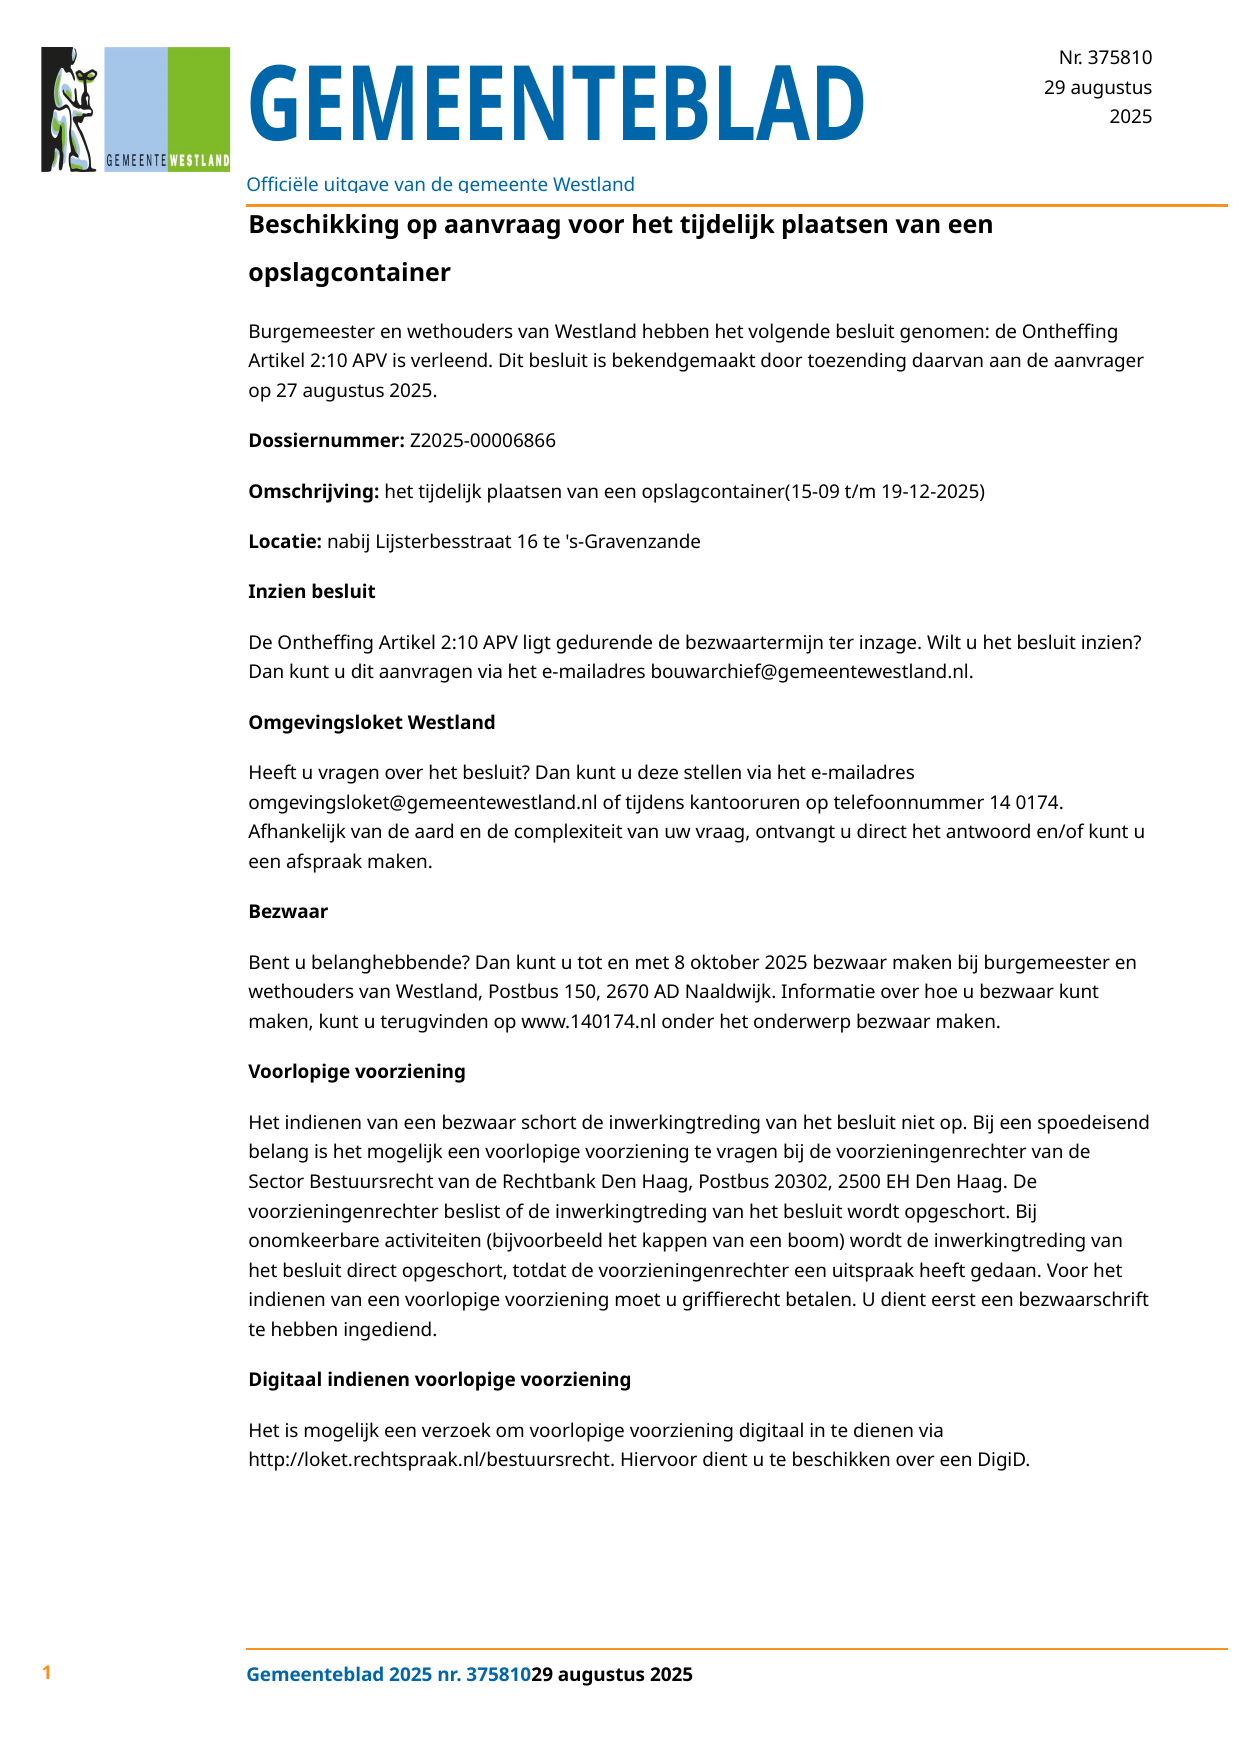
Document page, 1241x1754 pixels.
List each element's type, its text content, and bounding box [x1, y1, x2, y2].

text Omschrijving: het tijdelijk plaatsen van een opslagcontainer(15-09 t/m 19-12-2025) [248, 478, 1152, 504]
text Heeft u vragen over het besluit? Dan kunt u deze stellen via het e-mailadres omgevingsloket@gemeentewestland.nl of tijdens kantooruren op telefoonnummer 14 0174. Afhankelijk van de aard en de complexiteit van uw vraag, ontvangt u direct het antwoord en/of kunt u een afspraak maken. [248, 759, 1152, 874]
text Inzien besluit [248, 579, 1152, 604]
text Bent u belanghebbende? Dan kunt u tot en met 8 oktober 2025 bezwaar maken bij burgemeester en wethouders van Westland, Postbus 150, 2670 AD Naaldwijk. Informatie over hoe u bezwaar kunt maken, kunt u terugvinden op www.140174.nl onder het onderwerp bezwaar maken. [248, 949, 1152, 1034]
text Burgemeester en wethouders van Westland hebben het volgende besluit genomen: de Ontheffing Artikel 2:10 APV is verleend. Dit besluit is bekendgemaakt door toezending daarvan aan de aanvrager op 27 augustus 2025. [248, 318, 1152, 403]
text Omgevingsloket Westland [248, 709, 1152, 735]
text Dossiernummer: Z2025-00006866 [248, 427, 1152, 453]
picture [41, 47, 231, 172]
text Beschikking op aanvraag voor het tijdelijk plaatsen van een opslagcontainer [248, 207, 1152, 288]
text Voorlopige voorziening [248, 1059, 1152, 1084]
text Locatie: nabij Lijsterbesstraat 16 te 's-Gravenzande [248, 528, 1152, 554]
text Het is mogelijk een verzoek om voorlopige voorziening digitaal in te dienen via http://loket.rechtspraak.nl/bestuursrecht. Hiervoor dient u te beschikken over een DigiD. [248, 1417, 1152, 1472]
text De Ontheffing Artikel 2:10 APV ligt gedurende de bezwaartermijn ter inzage. Wilt u het besluit inzien? Dan kunt u dit aanvragen via het e-mailadres bouwarchief@gemeentewestland.nl. [248, 629, 1152, 684]
text Bezwaar [248, 899, 1152, 924]
text Het indienen van een bezwaar schort de inwerkingtreding van het besluit niet op. Bij een spoedeisend belang is het mogelijk een voorlopige voorziening te vragen bij de voorzieningenrechter van de Sector Bestuursrecht van de Rechtbank Den Haag, Postbus 20302, 2500 EH Den Haag. De voorzieningenrechter beslist of de inwerkingtreding van het besluit wordt opgeschort. Bij onomkeerbare activiteiten (bijvoorbeeld het kappen van een boom) wordt de inwerkingtreding van het besluit direct opgeschort, totdat de voorzieningenrechter een uitspraak heeft gedaan. Voor het indienen van een voorlopige voorziening moet u griffierecht betalen. U dient eerst een bezwaarschrift te hebben ingediend. [248, 1109, 1152, 1342]
text Digitaal indienen voorlopige voorziening [248, 1367, 1152, 1392]
